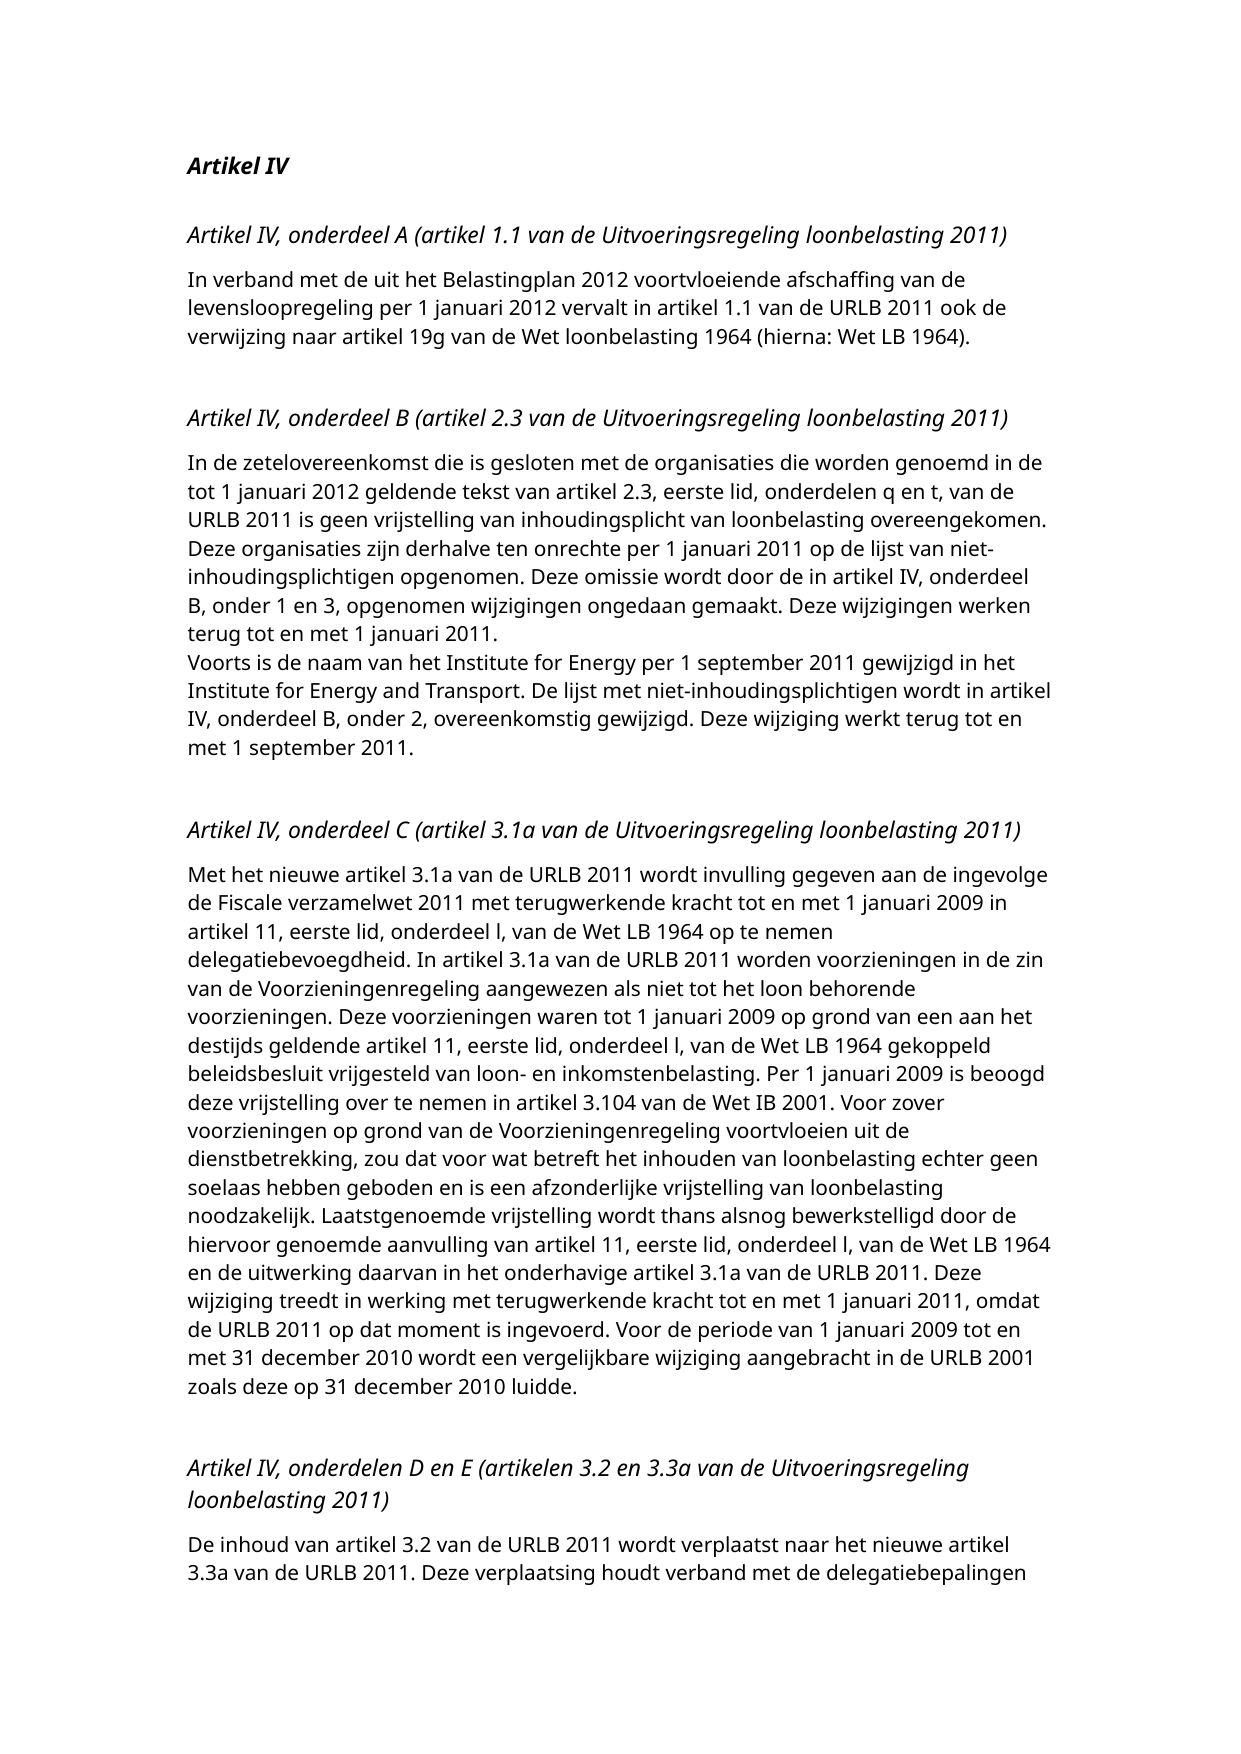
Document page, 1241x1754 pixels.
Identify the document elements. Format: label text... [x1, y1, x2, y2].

subtitle Artikel IV, onderdeel B (artikel 2.3 van de Uitvoeringsregeling loonbelasting 2011) [187, 402, 1053, 433]
subtitle Artikel IV [187, 150, 1053, 181]
subtitle Artikel IV, onderdeel A (artikel 1.1 van de Uitvoeringsregeling loonbelasting 2011) [187, 219, 1053, 250]
text Met het nieuwe artikel 3.1a van de URLB 2011 wordt invulling gegeven aan de ingevolge de Fiscale verzamelwet 2011 met terugwerkende kracht tot en met 1 januari 2009 in artikel 11, eerste lid, onderdeel l, van de Wet LB 1964 op te nemen delegatiebevoegdheid. In artikel 3.1a van de URLB 2011 worden voorzieningen in de zin van de Voorzieningenregeling aangewezen als niet tot het loon behorende voorzieningen. Deze voorzieningen waren tot 1 januari 2009 op grond van een aan het destijds geldende artikel 11, eerste lid, onderdeel l, van de Wet LB 1964 gekoppeld beleidsbesluit vrijgesteld van loon- en inkomstenbelasting. Per 1 januari 2009 is beoogd deze vrijstelling over te nemen in artikel 3.104 van de Wet IB 2001. Voor zover voorzieningen op grond van de Voorzieningenregeling voortvloeien uit de dienstbetrekking, zou dat voor wat betreft het inhouden van loonbelasting echter geen soelaas hebben geboden en is een afzonderlijke vrijstelling van loonbelasting noodzakelijk. Laatstgenoemde vrijstelling wordt thans alsnog bewerkstelligd door de hiervoor genoemde aanvulling van artikel 11, eerste lid, onderdeel l, van de Wet LB 1964 en de uitwerking daarvan in het onderhavige artikel 3.1a van de URLB 2011. Deze wijziging treedt in werking met terugwerkende kracht tot en met 1 januari 2011, omdat de URLB 2011 op dat moment is ingevoerd. Voor de periode van 1 januari 2009 tot en met 31 december 2010 wordt een vergelijkbare wijziging aangebracht in de URLB 2001 zoals deze op 31 december 2010 luidde. [187, 860, 1053, 1400]
text Voorts is de naam van het Institute for Energy per 1 september 2011 gewijzigd in het Institute for Energy and Transport. De lijst met niet-inhoudingsplichtigen wordt in artikel IV, onderdeel B, onder 2, overeenkomstig gewijzigd. Deze wijziging werkt terug tot en met 1 september 2011. [187, 648, 1053, 761]
text De inhoud van artikel 3.2 van de URLB 2011 wordt verplaatst naar het nieuwe artikel 3.3a van de URLB 2011. Deze verplaatsing houdt verband met de delegatiebepalingen [187, 1530, 1053, 1587]
subtitle Artikel IV, onderdelen D en E (artikelen 3.2 en 3.3a van de Uitvoeringsregeling loonbelasting 2011) [187, 1452, 1053, 1515]
text In de zetelovereenkomst die is gesloten met de organisaties die worden genoemd in de tot 1 januari 2012 geldende tekst van artikel 2.3, eerste lid, onderdelen q en t, van de URLB 2011 is geen vrijstelling van inhoudingsplicht van loonbelasting overeengekomen. Deze organisaties zijn derhalve ten onrechte per 1 januari 2011 op de lijst van niet-inhoudingsplichtigen opgenomen. Deze omissie wordt door de in artikel IV, onderdeel B, onder 1 en 3, opgenomen wijzigingen ongedaan gemaakt. Deze wijzigingen werken terug tot en met 1 januari 2011. [187, 448, 1053, 648]
text In verband met de uit het Belastingplan 2012 voortvloeiende afschaffing van de levensloopregeling per 1 januari 2012 vervalt in artikel 1.1 van de URLB 2011 ook de verwijzing naar artikel 19g van de Wet loonbelasting 1964 (hierna: Wet LB 1964). [187, 265, 1053, 350]
subtitle Artikel IV, onderdeel C (artikel 3.1a van de Uitvoeringsregeling loonbelasting 2011) [187, 814, 1053, 845]
